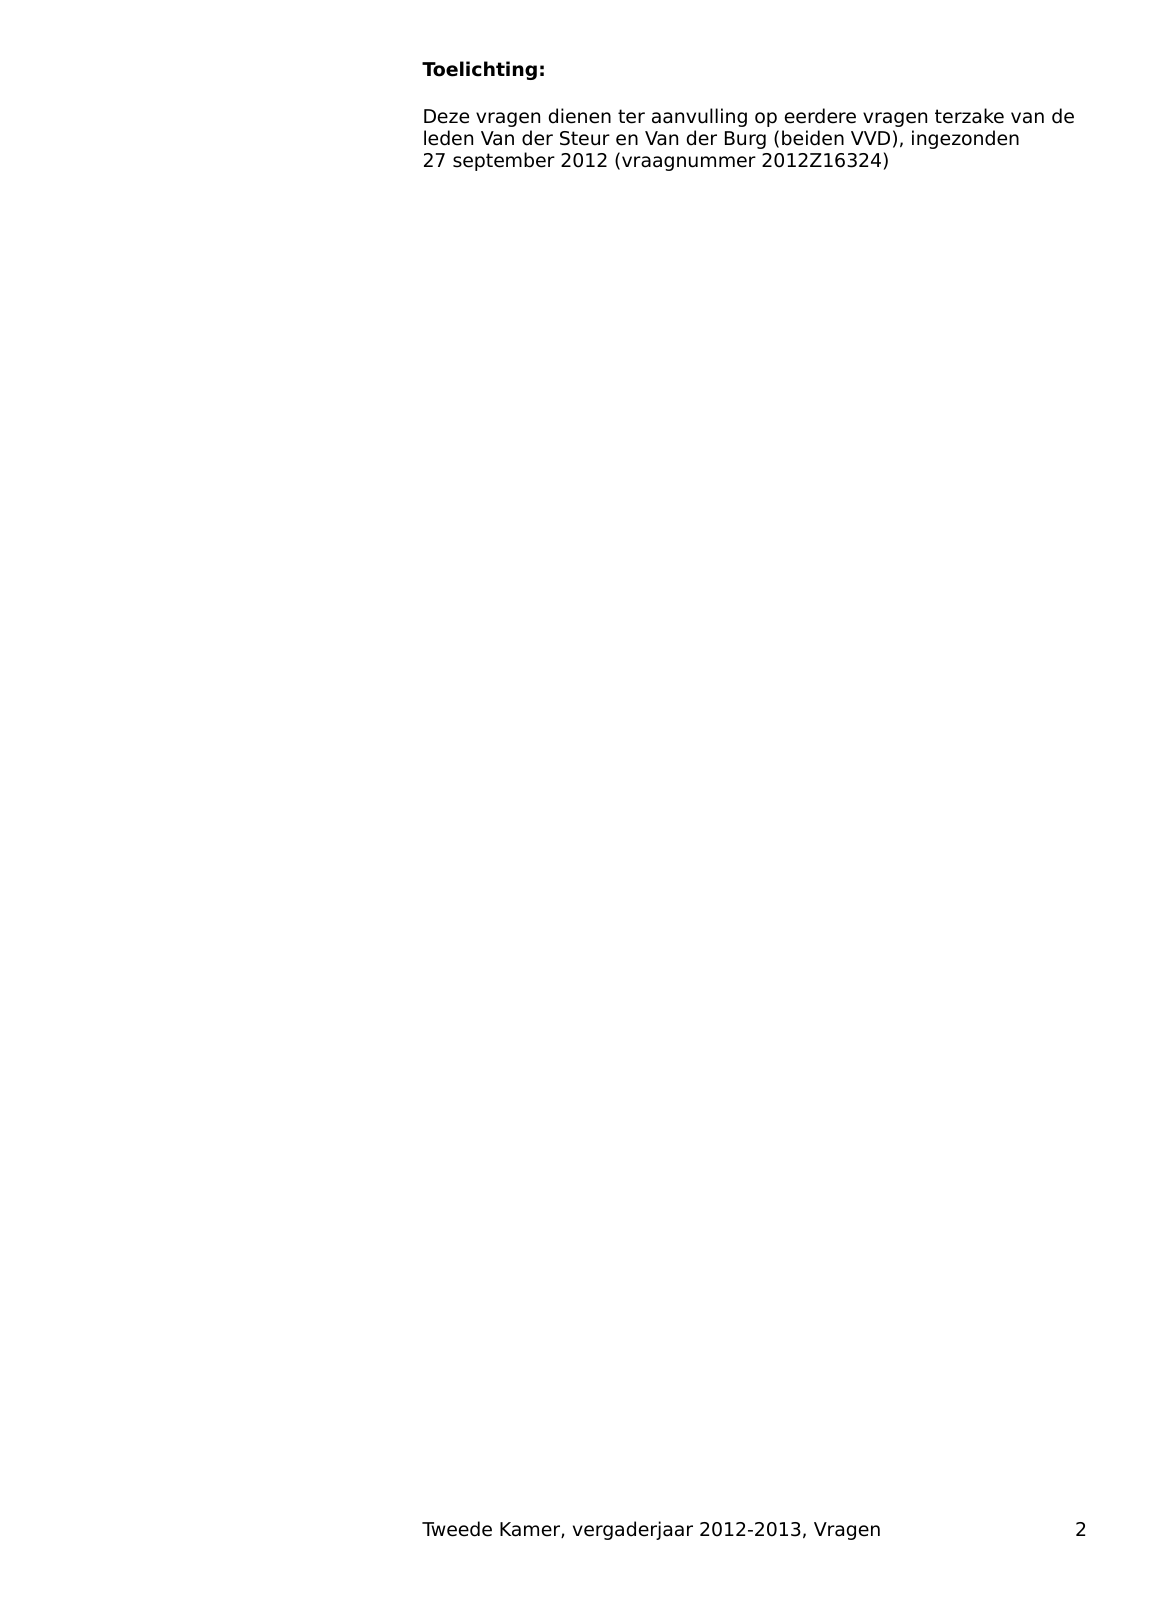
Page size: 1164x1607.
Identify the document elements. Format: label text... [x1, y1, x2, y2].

text Deze vragen dienen ter aanvulling op eerdere vragen terzake van de leden Van der Steur en Van der Burg (beiden VVD), ingezonden 27 september 2012 (vraagnummer 2012Z16324) [422, 106, 1087, 172]
subtitle Toelichting: [422, 59, 1087, 81]
